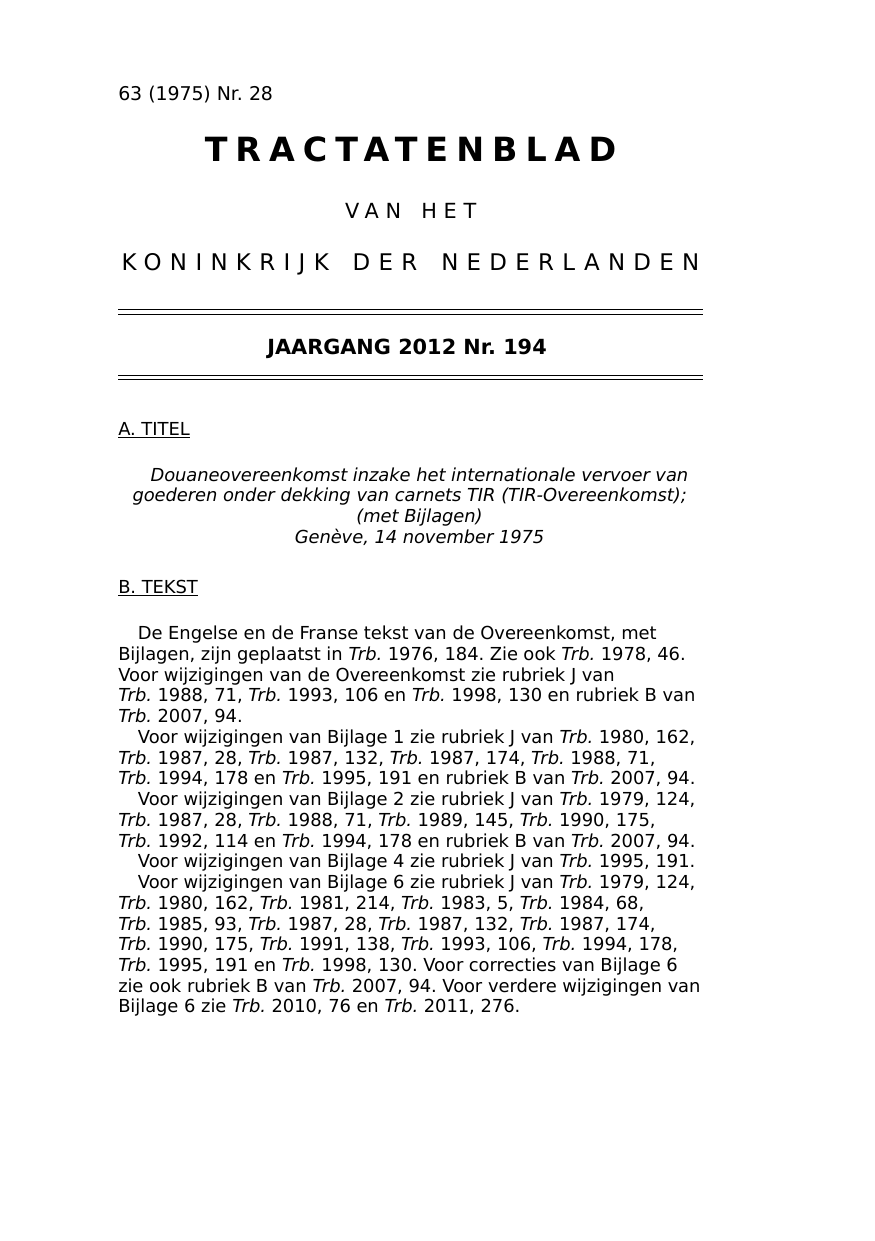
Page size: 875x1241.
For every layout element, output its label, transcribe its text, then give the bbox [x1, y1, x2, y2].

text TRACTATENBLAD [118, 130, 703, 169]
text JAARGANG 2012 Nr. 194 [118, 335, 703, 359]
text 63 (1975) Nr. 28 [118, 83, 703, 105]
text KONINKRIJK DER NEDERLANDEN [118, 249, 703, 276]
text (met Bijlagen) [118, 506, 703, 527]
subtitle B. TEKST [118, 577, 703, 598]
text Voor wijzigingen van Bijlage 1 zie rubriek J van Trb. 1980, 162, Trb. 1987, 28, Trb. 1987, 132, Trb. 1987, 174, Trb. 1988, 71, Trb. 1994, 178 en Trb. 1995, 191 en rubriek B van Trb. 2007, 94. [118, 727, 703, 789]
text De Engelse en de Franse tekst van de Overeenkomst, met Bijlagen, zijn geplaatst in Trb. 1976, 184. Zie ook Trb. 1978, 46. Voor wijzigingen van de Overeenkomst zie rubriek J van Trb. 1988, 71, Trb. 1993, 106 en Trb. 1998, 130 en rubriek B van Trb. 2007, 94. [118, 623, 703, 727]
text Douaneovereenkomst inzake het internationale vervoer van goederen onder dekking van carnets TIR (TIR-Overeenkomst); [118, 464, 703, 506]
text Genève, 14 november 1975 [118, 527, 703, 547]
subtitle A. TITEL [118, 419, 703, 439]
text Voor wijzigingen van Bijlage 2 zie rubriek J van Trb. 1979, 124, Trb. 1987, 28, Trb. 1988, 71, Trb. 1989, 145, Trb. 1990, 175, Trb. 1992, 114 en Trb. 1994, 178 en rubriek B van Trb. 2007, 94. [118, 789, 703, 851]
text Voor wijzigingen van Bijlage 6 zie rubriek J van Trb. 1979, 124, Trb. 1980, 162, Trb. 1981, 214, Trb. 1983, 5, Trb. 1984, 68, Trb. 1985, 93, Trb. 1987, 28, Trb. 1987, 132, Trb. 1987, 174, Trb. 1990, 175, Trb. 1991, 138, Trb. 1993, 106, Trb. 1994, 178, Trb. 1995, 191 en Trb. 1998, 130. Voor correcties van Bijlage 6 zie ook rubriek B van Trb. 2007, 94. Voor verdere wijzigingen van Bijlage 6 zie Trb. 2010, 76 en Trb. 2011, 276. [118, 872, 703, 1017]
text Voor wijzigingen van Bijlage 4 zie rubriek J van Trb. 1995, 191. [118, 851, 703, 872]
text VAN HET [118, 199, 703, 223]
